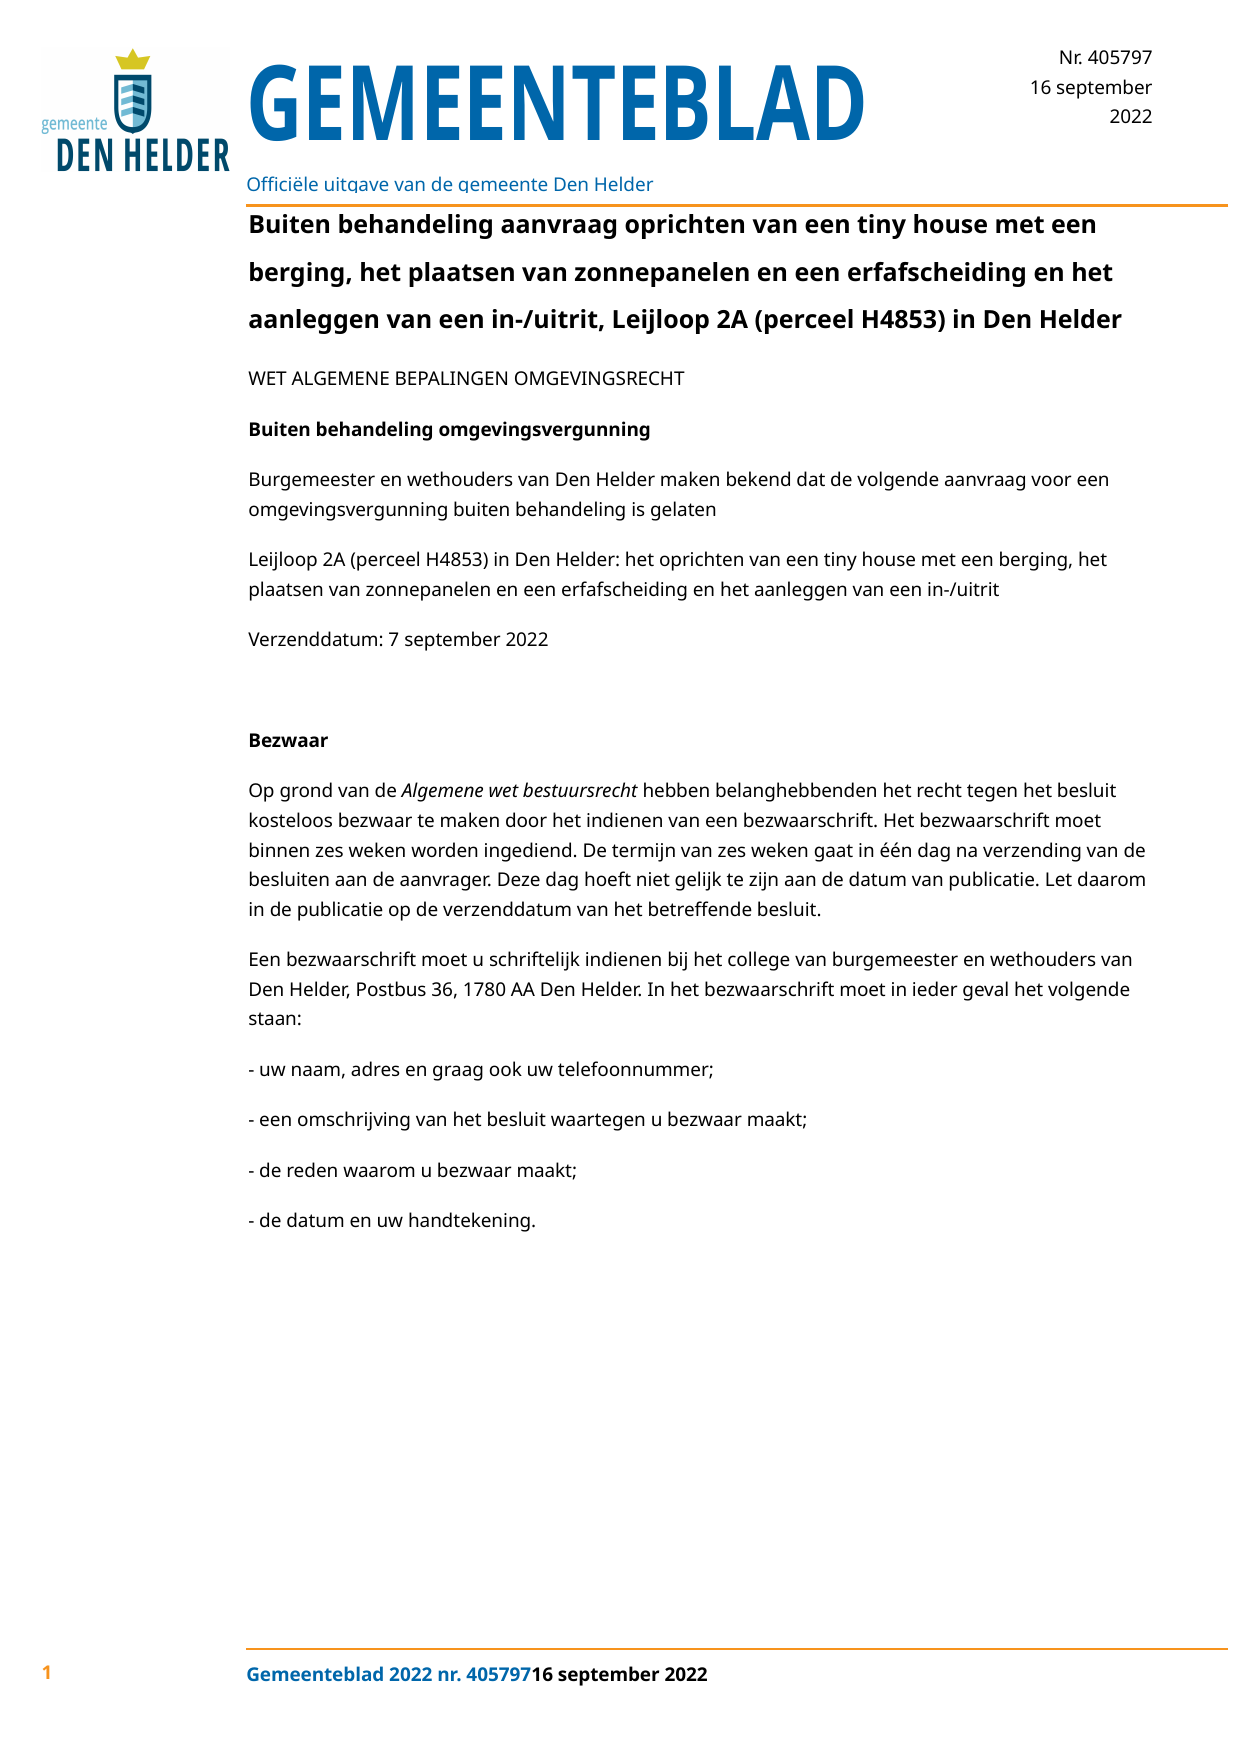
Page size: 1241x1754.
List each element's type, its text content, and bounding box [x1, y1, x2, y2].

picture [63, 144, 68, 165]
text Buiten behandeling omgevingsvergunning [248, 416, 1152, 442]
text WET ALGEMENE BEPALINGEN OMGEVINGSRECHT [248, 366, 1152, 391]
picture [220, 160, 224, 172]
text Verzenddatum: 7 september 2022 [248, 626, 1152, 652]
picture [41, 47, 231, 172]
text Een bezwaarschrift moet u schriftelijk indienen bij het college van burgemeester en wethouders van Den Helder, Postbus 36, 1780 AA Den Helder. In het bezwaarschrift moet in ieder geval het volgende staan: [248, 946, 1152, 1031]
text - een omschrijving van het besluit waartegen u bezwaar maakt; [248, 1106, 1152, 1132]
text Buiten behandeling aanvraag oprichten van een tiny house met een berging, het plaatsen van zonnepanelen en een erfafscheiding en het aanleggen van een in-/uitrit, Leijloop 2A (perceel H4853) in Den Helder [248, 207, 1152, 336]
text Burgemeester en wethouders van Den Helder maken bekend dat de volgende aanvraag voor een omgevingsvergunning buiten behandeling is gelaten [248, 466, 1152, 522]
text Leijloop 2A (perceel H4853) in Den Helder: het oprichten van een tiny house met een berging, het plaatsen van zonnepanelen en een erfafscheiding en het aanleggen van een in-/uitrit [248, 546, 1152, 602]
text - de reden waarom u bezwaar maakt; [248, 1157, 1152, 1182]
picture [100, 154, 106, 172]
picture [182, 144, 187, 165]
picture [130, 157, 135, 172]
text - de datum en uw handtekening. [248, 1207, 1152, 1233]
text Bezwaar [248, 727, 1152, 753]
text Op grond van de Algemene wet bestuursrecht hebben belanghebbenden het recht tegen het besluit kosteloos bezwaar te maken door het indienen van een bezwaarschrift. Het bezwaarschrift moet binnen zes weken worden ingediend. De termijn van zes weken gaat in één dag na verzending van de besluiten aan de aanvrager. Deze dag hoeft niet gelijk te zijn aan de datum van publicatie. Let daarom in de publicatie op de verzenddatum van het betreffende besluit. [248, 778, 1152, 922]
text - uw naam, adres en graag ook uw telefoonnummer; [248, 1056, 1152, 1082]
